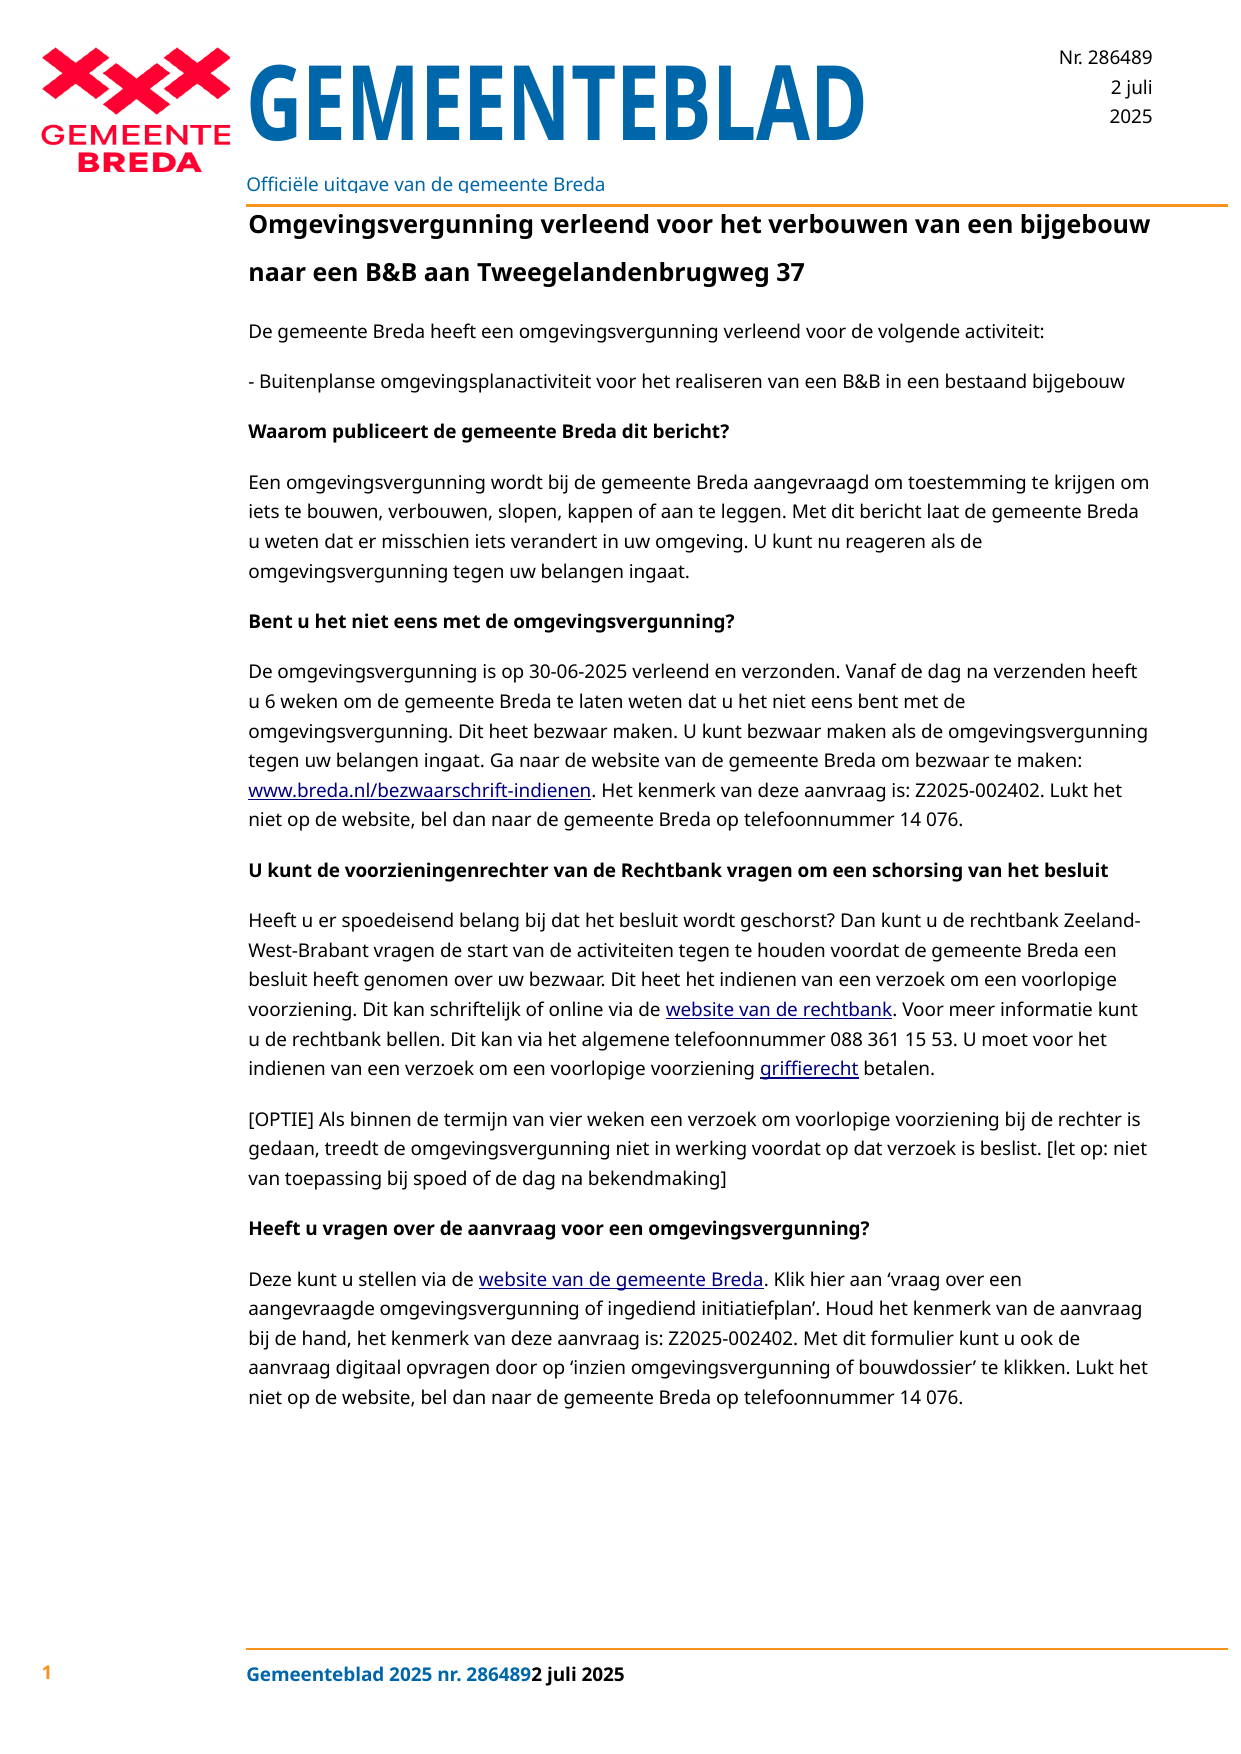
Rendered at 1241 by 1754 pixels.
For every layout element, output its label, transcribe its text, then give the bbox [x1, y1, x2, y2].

picture [41, 47, 231, 172]
text Omgevingsvergunning verleend voor het verbouwen van een bijgebouw naar een B&B aan Tweegelandenbrugweg 37 [248, 207, 1152, 288]
text U kunt de voorzieningenrechter van de Rechtbank vragen om een schorsing van het besluit [248, 857, 1152, 883]
text Waarom publiceert de gemeente Breda dit bericht? [248, 419, 1152, 444]
text Deze kunt u stellen via de website van de gemeente Breda. Klik hier aan ‘vraag over een aangevraagde omgevingsvergunning of ingediend initiatiefplan’. Houd het kenmerk van de aanvraag bij de hand, het kenmerk van deze aanvraag is: Z2025-002402. Met dit formulier kunt u ook de aanvraag digitaal opvragen door op ‘inzien omgevingsvergunning of bouwdossier’ te klikken. Lukt het niet op de website, bel dan naar de gemeente Breda op telefoonnummer 14 076. [248, 1266, 1152, 1410]
text Heeft u er spoedeisend belang bij dat het besluit wordt geschorst? Dan kunt u de rechtbank Zeeland-West-Brabant vragen de start van de activiteiten tegen te houden voordat de gemeente Breda een besluit heeft genomen over uw bezwaar. Dit heet het indienen van een verzoek om een voorlopige voorziening. Dit kan schriftelijk of online via de website van de rechtbank. Voor meer informatie kunt u de rechtbank bellen. Dit kan via het algemene telefoonnummer 088 361 15 53. U moet voor het indienen van een verzoek om een voorlopige voorziening griffierecht betalen. [248, 907, 1152, 1081]
text [OPTIE] Als binnen de termijn van vier weken een verzoek om voorlopige voorziening bij de rechter is gedaan, treedt de omgevingsvergunning niet in werking voordat op dat verzoek is beslist. [let op: niet van toepassing bij spoed of de dag na bekendmaking] [248, 1106, 1152, 1191]
text De gemeente Breda heeft een omgevingsvergunning verleend voor de volgende activiteit: [248, 318, 1152, 344]
text Een omgevingsvergunning wordt bij de gemeente Breda aangevraagd om toestemming te krijgen om iets te bouwen, verbouwen, slopen, kappen of aan te leggen. Met dit bericht laat de gemeente Breda u weten dat er misschien iets verandert in uw omgeving. U kunt nu reageren als de omgevingsvergunning tegen uw belangen ingaat. [248, 469, 1152, 584]
text - Buitenplanse omgevingsplanactiviteit voor het realiseren van een B&B in een bestaand bijgebouw [248, 368, 1152, 394]
text Heeft u vragen over de aanvraag voor een omgevingsvergunning? [248, 1215, 1152, 1241]
text Bent u het niet eens met de omgevingsvergunning? [248, 608, 1152, 634]
text De omgevingsvergunning is op 30-06-2025 verleend en verzonden. Vanaf de dag na verzenden heeft u 6 weken om de gemeente Breda te laten weten dat u het niet eens bent met de omgevingsvergunning. Dit heet bezwaar maken. U kunt bezwaar maken als de omgevingsvergunning tegen uw belangen ingaat. Ga naar de website van de gemeente Breda om bezwaar te maken: www.breda.nl/bezwaarschrift-indienen. Het kenmerk van deze aanvraag is: Z2025-002402. Lukt het niet op de website, bel dan naar de gemeente Breda op telefoonnummer 14 076. [248, 659, 1152, 832]
